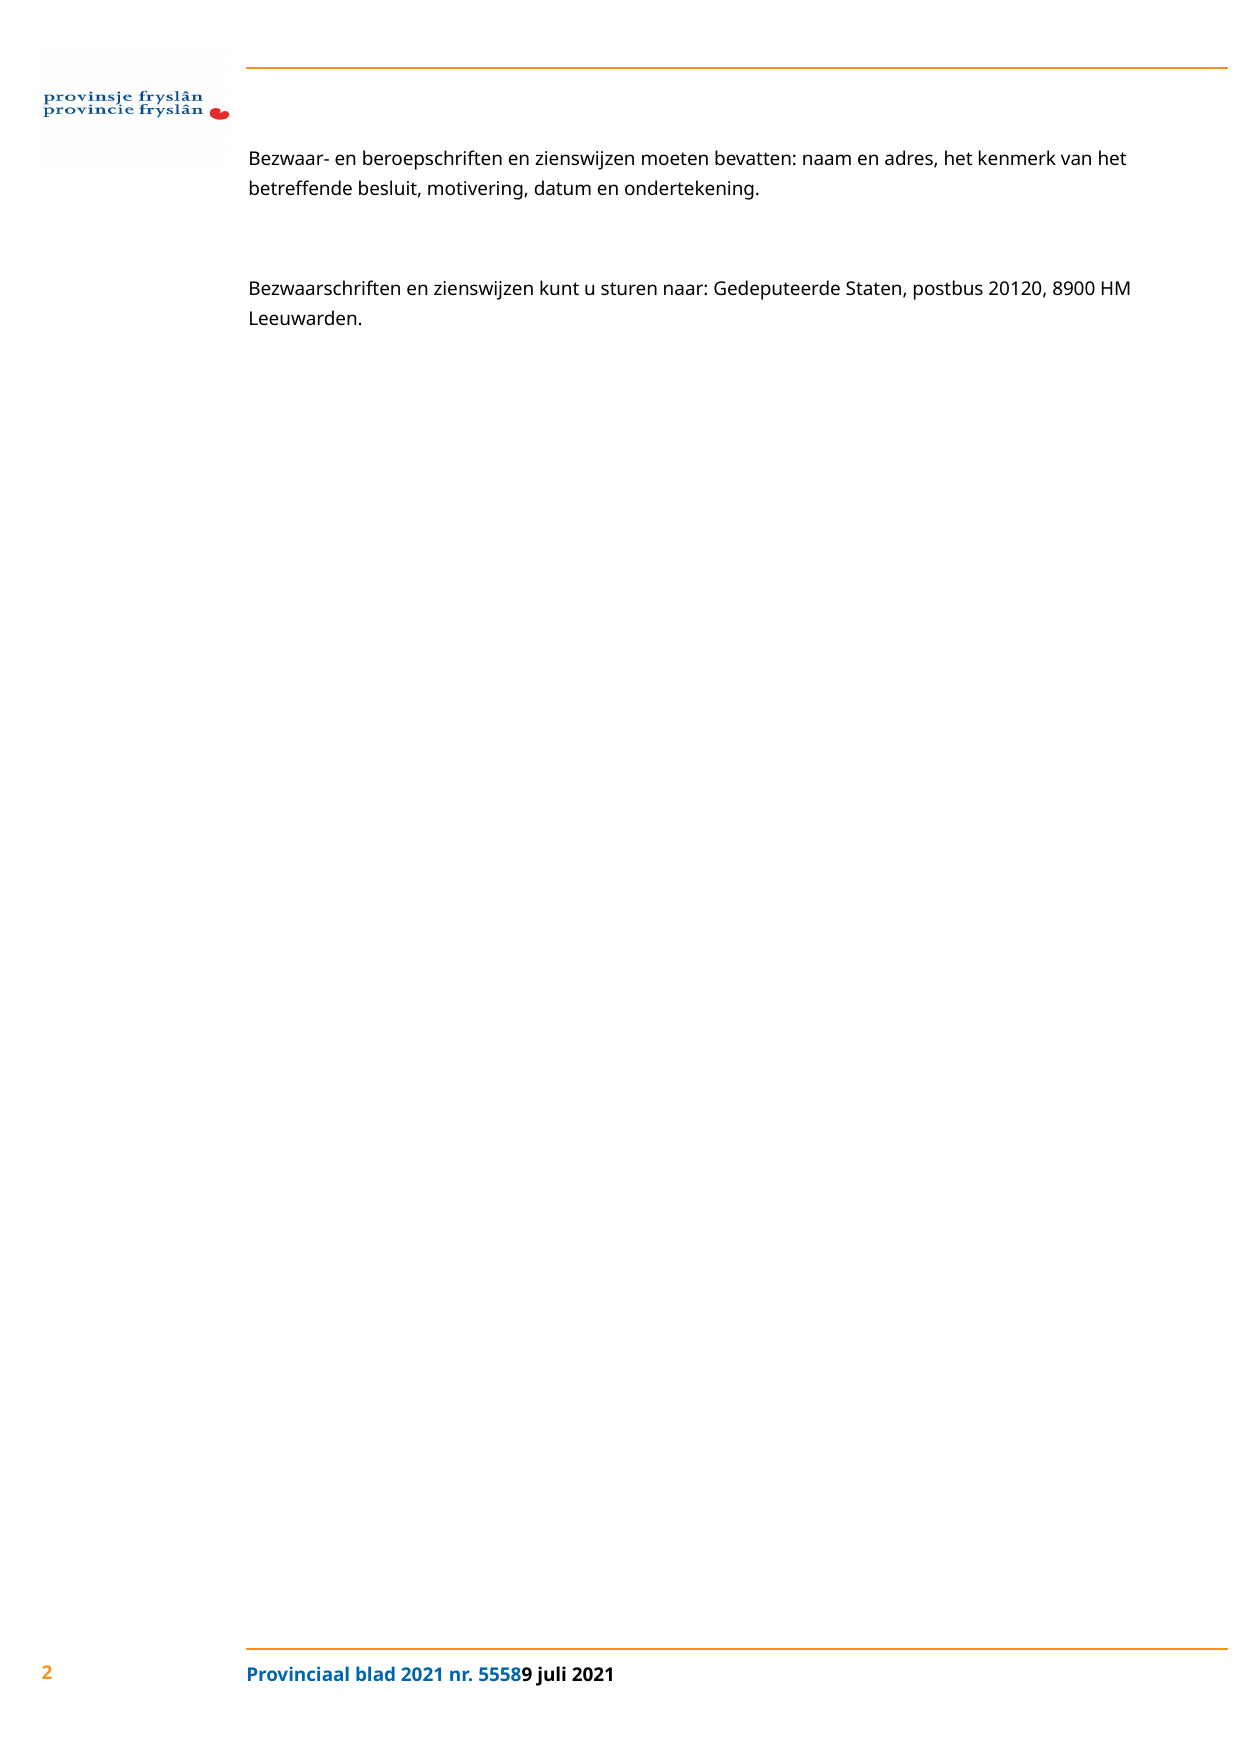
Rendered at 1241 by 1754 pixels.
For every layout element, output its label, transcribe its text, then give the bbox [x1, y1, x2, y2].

text Bezwaar- en beroepschriften en zienswijzen moeten bevatten: naam en adres, het kenmerk van het betreffende besluit, motivering, datum en ondertekening. [248, 145, 1152, 201]
text Bezwaarschriften en zienswijzen kunt u sturen naar: Gedeputeerde Staten, postbus 20120, 8900 HM Leeuwarden. [248, 276, 1152, 331]
picture [41, 47, 231, 172]
